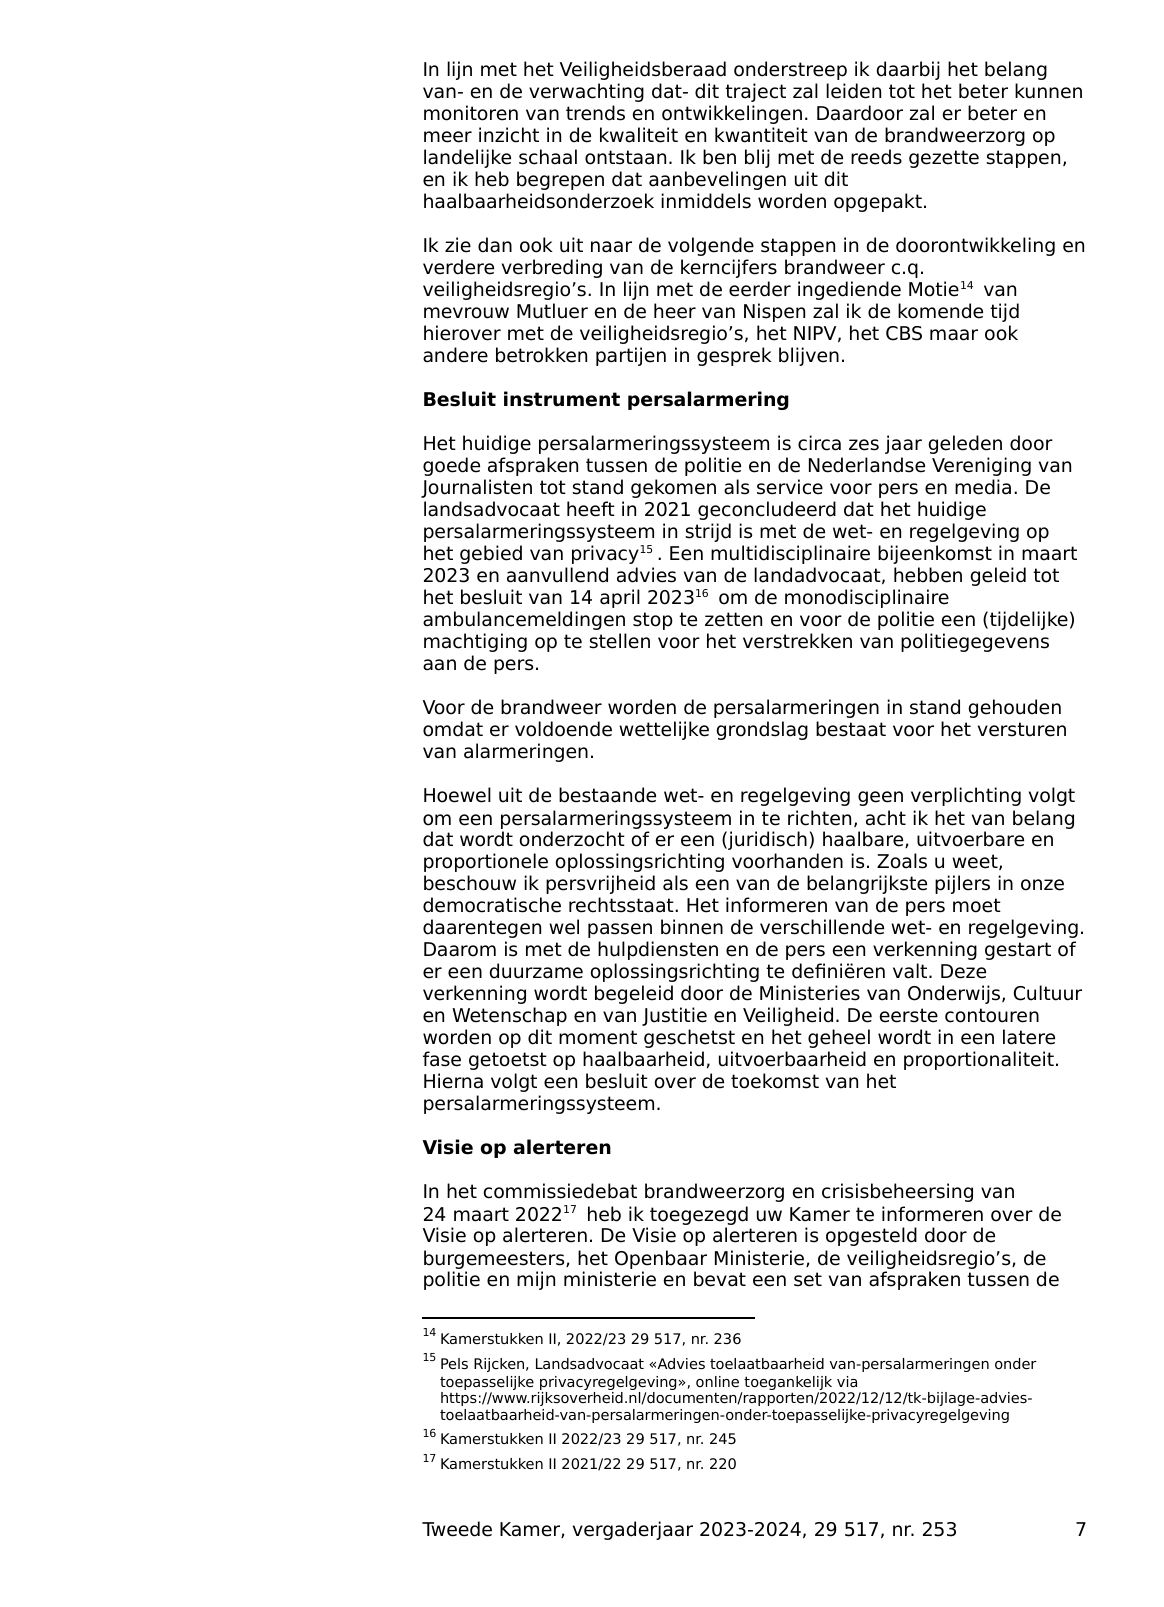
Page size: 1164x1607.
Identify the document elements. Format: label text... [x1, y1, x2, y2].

text Ik zie dan ook uit naar de volgende stappen in de doorontwikkeling en verdere verbreding van de kerncijfers brandweer c.q. veiligheidsregio’s. In lijn met de eerder ingediende Motie van mevrouw Mutluer en de heer van Nispen zal ik de komende tijd hierover met de veiligheidsregio’s, het NIPV, het CBS maar ook andere betrokken partijen in gesprek blijven. [422, 235, 1087, 367]
text Kamerstukken II, 2022/23 29 517, nr. 236 [422, 1327, 1087, 1349]
text Kamerstukken II 2021/22 29 517, nr. 220 [422, 1452, 1087, 1474]
text Pels Rijcken, Landsadvocaat «Advies toelaatbaarheid van-persalarmeringen onder toepasselijke privacyregelgeving», online toegankelijk via https://www.rijksoverheid.nl/documenten/rapporten/2022/12/12/tk-bijlage-advies-toelaatbaarheid-van-persalarmeringen-onder-toepasselijke-privacyregelgeving [422, 1352, 1087, 1424]
text Het huidige persalarmeringssysteem is circa zes jaar geleden door goede afspraken tussen de politie en de Nederlandse Vereniging van Journalisten tot stand gekomen als service voor pers en media. De landsadvocaat heeft in 2021 geconcludeerd dat het huidige persalarmeringssysteem in strijd is met de wet- en regelgeving op het gebied van privacy. Een multidisciplinaire bijeenkomst in maart 2023 en aanvullend advies van de landadvocaat, hebben geleid tot het besluit van 14 april 2023 om de monodisciplinaire ambulancemeldingen stop te zetten en voor de politie een (tijdelijke) machtiging op te stellen voor het verstrekken van politiegegevens aan de pers. [422, 433, 1087, 675]
text In het commissiedebat brandweerzorg en crisisbeheersing van 24 maart 2022 heb ik toegezegd uw Kamer te informeren over de Visie op alerteren. De Visie op alerteren is opgesteld door de burgemeesters, het Openbaar Ministerie, de veiligheidsregio’s, de politie en mijn ministerie en bevat een set van afspraken tussen de [422, 1181, 1087, 1291]
text In lijn met het Veiligheidsberaad onderstreep ik daarbij het belang van- en de verwachting dat- dit traject zal leiden tot het beter kunnen monitoren van trends en ontwikkelingen. Daardoor zal er beter en meer inzicht in de kwaliteit en kwantiteit van de brandweerzorg op landelijke schaal ontstaan. Ik ben blij met de reeds gezette stappen, en ik heb begrepen dat aanbevelingen uit dit haalbaarheidsonderzoek inmiddels worden opgepakt. [422, 59, 1087, 213]
subtitle Visie op alerteren [422, 1137, 1087, 1159]
text Voor de brandweer worden de persalarmeringen in stand gehouden omdat er voldoende wettelijke grondslag bestaat voor het versturen van alarmeringen. [422, 697, 1087, 763]
text Hoewel uit de bestaande wet- en regelgeving geen verplichting volgt om een persalarmeringssysteem in te richten, acht ik het van belang dat wordt onderzocht of er een (juridisch) haalbare, uitvoerbare en proportionele oplossingsrichting voorhanden is. Zoals u weet, beschouw ik persvrijheid als een van de belangrijkste pijlers in onze democratische rechtsstaat. Het informeren van de pers moet daarentegen wel passen binnen de verschillende wet- en regelgeving. Daarom is met de hulpdiensten en de pers een verkenning gestart of er een duurzame oplossingsrichting te definiëren valt. Deze verkenning wordt begeleid door de Ministeries van Onderwijs, Cultuur en Wetenschap en van Justitie en Veiligheid. De eerste contouren worden op dit moment geschetst en het geheel wordt in een latere fase getoetst op haalbaarheid, uitvoerbaarheid en proportionaliteit. Hierna volgt een besluit over de toekomst van het persalarmeringssysteem. [422, 785, 1087, 1115]
subtitle Besluit instrument persalarmering [422, 389, 1087, 411]
text Kamerstukken II 2022/23 29 517, nr. 245 [422, 1427, 1087, 1449]
